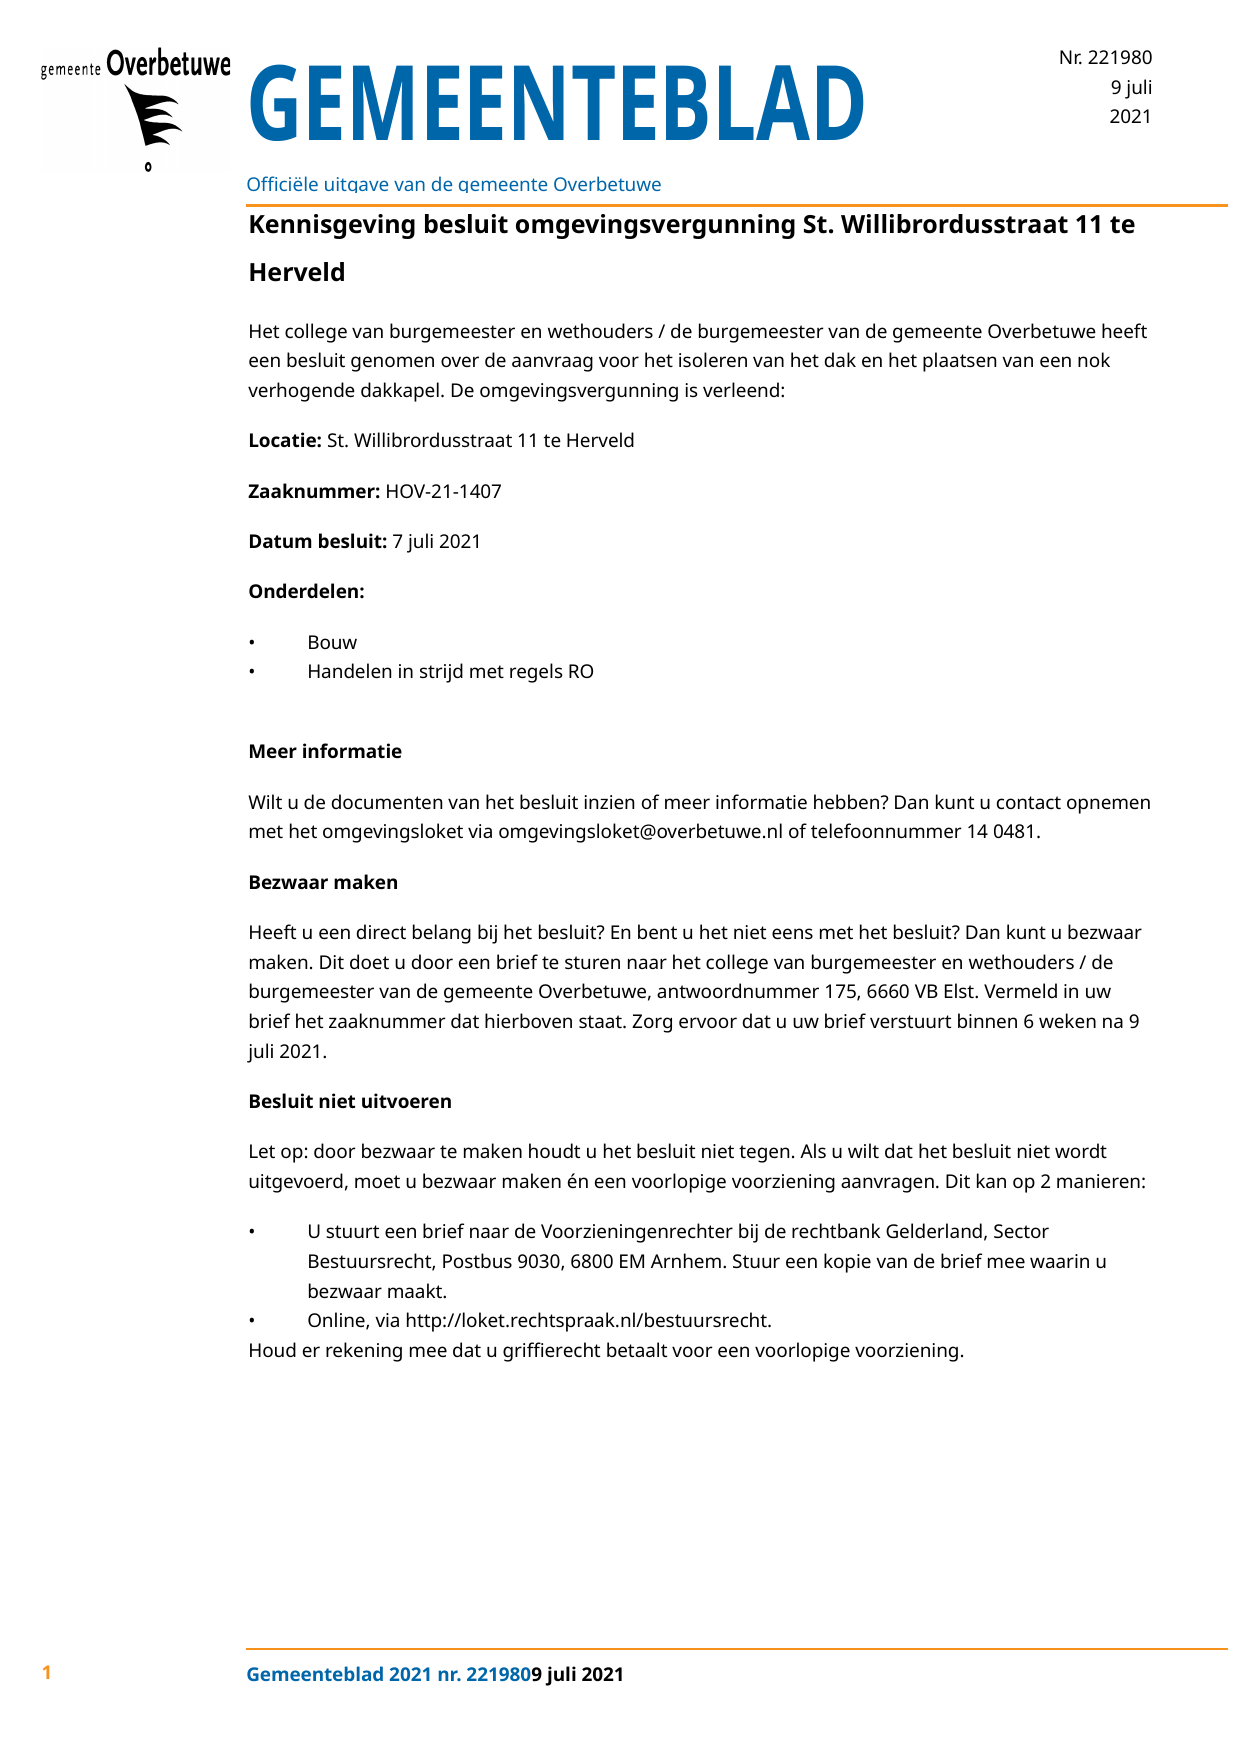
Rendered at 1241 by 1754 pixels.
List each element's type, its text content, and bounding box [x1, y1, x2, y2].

text Houd er rekening mee dat u griffierecht betaalt voor een voorlopige voorziening. [248, 1337, 1152, 1363]
text Onderdelen: [248, 579, 1152, 604]
text Datum besluit: 7 juli 2021 [248, 528, 1152, 554]
text Het college van burgemeester en wethouders / de burgemeester van de gemeente Overbetuwe heeft een besluit genomen over de aanvraag voor het isoleren van het dak en het plaatsen van een nok verhogende dakkapel. De omgevingsvergunning is verleend: [248, 318, 1152, 403]
list Online, via http://loket.rechtspraak.nl/bestuursrecht. [248, 1307, 1152, 1333]
text Let op: door bezwaar te maken houdt u het besluit niet tegen. Als u wilt dat het besluit niet wordt uitgevoerd, moet u bezwaar maken én een voorlopige voorziening aanvragen. Dit kan op 2 manieren: [248, 1139, 1152, 1194]
text Kennisgeving besluit omgevingsvergunning St. Willibrordusstraat 11 te Herveld [248, 207, 1152, 288]
text Bezwaar maken [248, 869, 1152, 895]
list U stuurt een brief naar de Voorzieningenrechter bij de rechtbank Gelderland, Sector Bestuursrecht, Postbus 9030, 6800 EM Arnhem. Stuur een kopie van de brief mee waarin u bezwaar maakt. [248, 1219, 1152, 1304]
text Locatie: St. Willibrordusstraat 11 te Herveld [248, 427, 1152, 453]
list Bouw [248, 629, 1152, 655]
text Zaaknummer: HOV-21-1407 [248, 478, 1152, 504]
list Handelen in strijd met regels RO [248, 659, 1152, 684]
text Heeft u een direct belang bij het besluit? En bent u het niet eens met het besluit? Dan kunt u bezwaar maken. Dit doet u door een brief te sturen naar het college van burgemeester en wethouders / de burgemeester van de gemeente Overbetuwe, antwoordnummer 175, 6660 VB Elst. Vermeld in uw brief het zaaknummer dat hierboven staat. Zorg ervoor dat u uw brief verstuurt binnen 6 weken na 9 juli 2021. [248, 919, 1152, 1064]
text Wilt u de documenten van het besluit inzien of meer informatie hebben? Dan kunt u contact opnemen met het omgevingsloket via omgevingsloket@overbetuwe.nl of telefoonnummer 14 0481. [248, 789, 1152, 844]
text Meer informatie [248, 739, 1152, 764]
picture [41, 47, 231, 172]
text Besluit niet uitvoeren [248, 1088, 1152, 1114]
